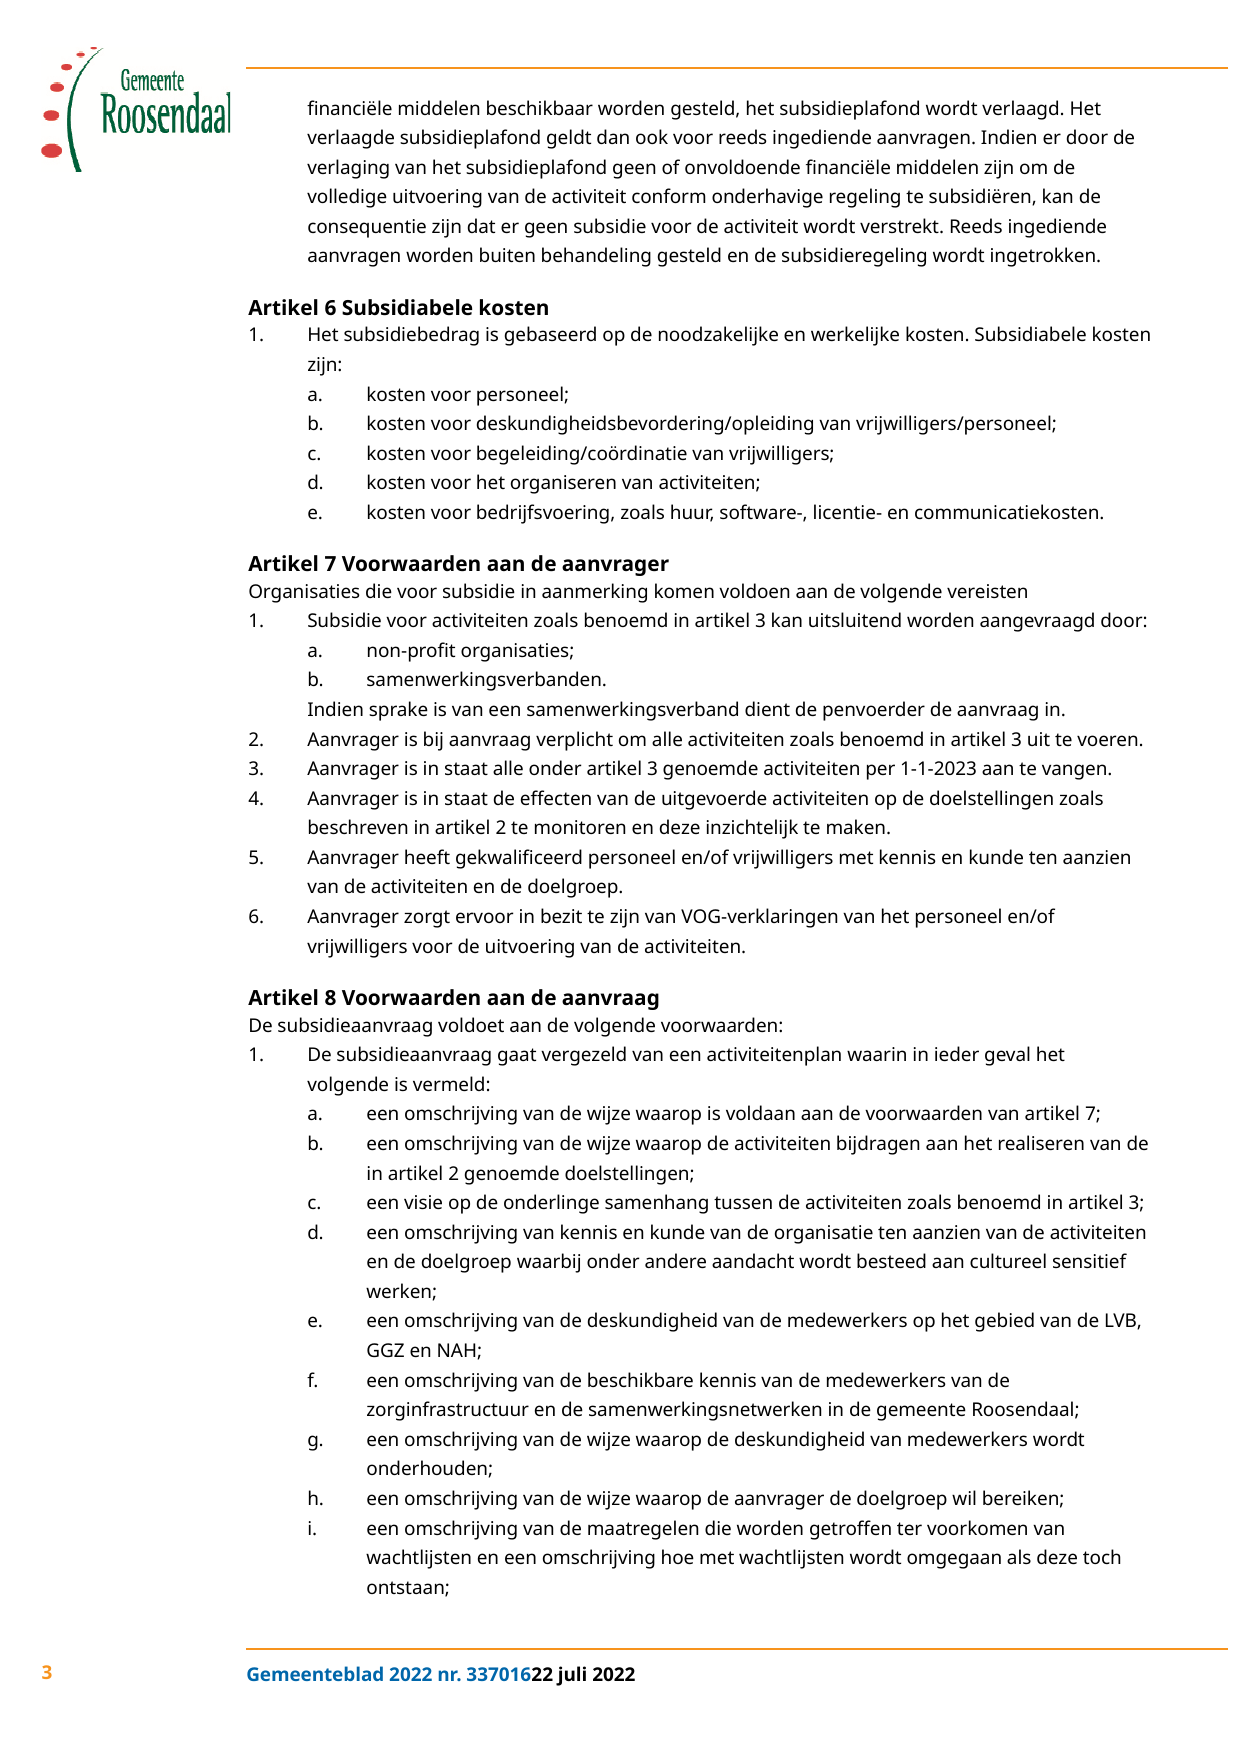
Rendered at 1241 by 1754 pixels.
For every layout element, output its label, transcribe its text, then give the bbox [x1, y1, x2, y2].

list Aanvrager is in staat de effecten van de uitgevoerde activiteiten op de doelstellingen zoals beschreven in artikel 2 te monitoren en deze inzichtelijk te maken. [248, 785, 1152, 840]
list kosten voor begeleiding/coördinatie van vrijwilligers; [307, 440, 1152, 466]
list non-profit organisaties; [307, 637, 1152, 663]
list samenwerkingsverbanden. [307, 667, 1152, 692]
list Aanvrager heeft gekwalificeerd personeel en/of vrijwilligers met kennis en kunde ten aanzien van de activiteiten en de doelgroep. [248, 844, 1152, 899]
text Artikel 6 Subsidiabele kosten [248, 293, 1152, 322]
list een omschrijving van kennis en kunde van de organisatie ten aanzien van de activiteiten en de doelgroep waarbij onder andere aandacht wordt besteed aan cultureel sensitief werken; [307, 1219, 1152, 1304]
list kosten voor het organiseren van activiteiten; [307, 469, 1152, 495]
text Organisaties die voor subsidie in aanmerking komen voldoen aan de volgende vereisten [248, 578, 1152, 604]
list De subsidieaanvraag gaat vergezeld van een activiteitenplan waarin in ieder geval het volgende is vermeld: [248, 1041, 1152, 1097]
list Aanvrager is bij aanvraag verplicht om alle activiteiten zoals benoemd in artikel 3 uit te voeren. [248, 726, 1152, 752]
list kosten voor bedrijfsvoering, zoals huur, software-, licentie- en communicatiekosten. [307, 499, 1152, 525]
list Aanvrager is in staat alle onder artikel 3 genoemde activiteiten per 1-1-2023 aan te vangen. [248, 755, 1152, 781]
list Indien sprake is van een samenwerkingsverband dient de penvoerder de aanvraag in. [248, 696, 1152, 722]
list een omschrijving van de beschikbare kennis van de medewerkers van de zorginfrastructuur en de samenwerkingsnetwerken in de gemeente Roosendaal; [307, 1367, 1152, 1422]
list een omschrijving van de deskundigheid van de medewerkers op het gebied van de LVB, GGZ en NAH; [307, 1308, 1152, 1363]
list een omschrijving van de wijze waarop de activiteiten bijdragen aan het realiseren van de in artikel 2 genoemde doelstellingen; [307, 1130, 1152, 1185]
list een omschrijving van de wijze waarop is voldaan aan de voorwaarden van artikel 7; [307, 1101, 1152, 1126]
list een visie op de onderlinge samenhang tussen de activiteiten zoals benoemd in artikel 3; [307, 1189, 1152, 1215]
list financiële middelen beschikbaar worden gesteld, het subsidieplafond wordt verlaagd. Het verlaagde subsidieplafond geldt dan ook voor reeds ingediende aanvragen. Indien er door de verlaging van het subsidieplafond geen of onvoldoende financiële middelen zijn om de volledige uitvoering van de activiteit conform onderhavige regeling te subsidiëren, kan de consequentie zijn dat er geen subsidie voor de activiteit wordt verstrekt. Reeds ingediende aanvragen worden buiten behandeling gesteld en de subsidieregeling wordt ingetrokken. [248, 95, 1152, 268]
text Artikel 8 Voorwaarden aan de aanvraag [248, 983, 1152, 1012]
list een omschrijving van de wijze waarop de deskundigheid van medewerkers wordt onderhouden; [307, 1426, 1152, 1481]
text De subsidieaanvraag voldoet aan de volgende voorwaarden: [248, 1012, 1152, 1037]
list een omschrijving van de wijze waarop de aanvrager de doelgroep wil bereiken; [307, 1485, 1152, 1511]
text Artikel 7 Voorwaarden aan de aanvrager [248, 549, 1152, 578]
list Aanvrager zorgt ervoor in bezit te zijn van VOG-verklaringen van het personeel en/of vrijwilligers voor de uitvoering van de activiteiten. [248, 903, 1152, 959]
list Subsidie voor activiteiten zoals benoemd in artikel 3 kan uitsluitend worden aangevraagd door: [248, 607, 1152, 633]
list kosten voor deskundigheidsbevordering/opleiding van vrijwilligers/personeel; [307, 410, 1152, 436]
picture [41, 47, 231, 172]
list Het subsidiebedrag is gebaseerd op de noodzakelijke en werkelijke kosten. Subsidiabele kosten zijn: [248, 322, 1152, 377]
list een omschrijving van de maatregelen die worden getroffen ter voorkomen van wachtlijsten en een omschrijving hoe met wachtlijsten wordt omgegaan als deze toch ontstaan; [307, 1515, 1152, 1599]
list kosten voor personeel; [307, 381, 1152, 406]
